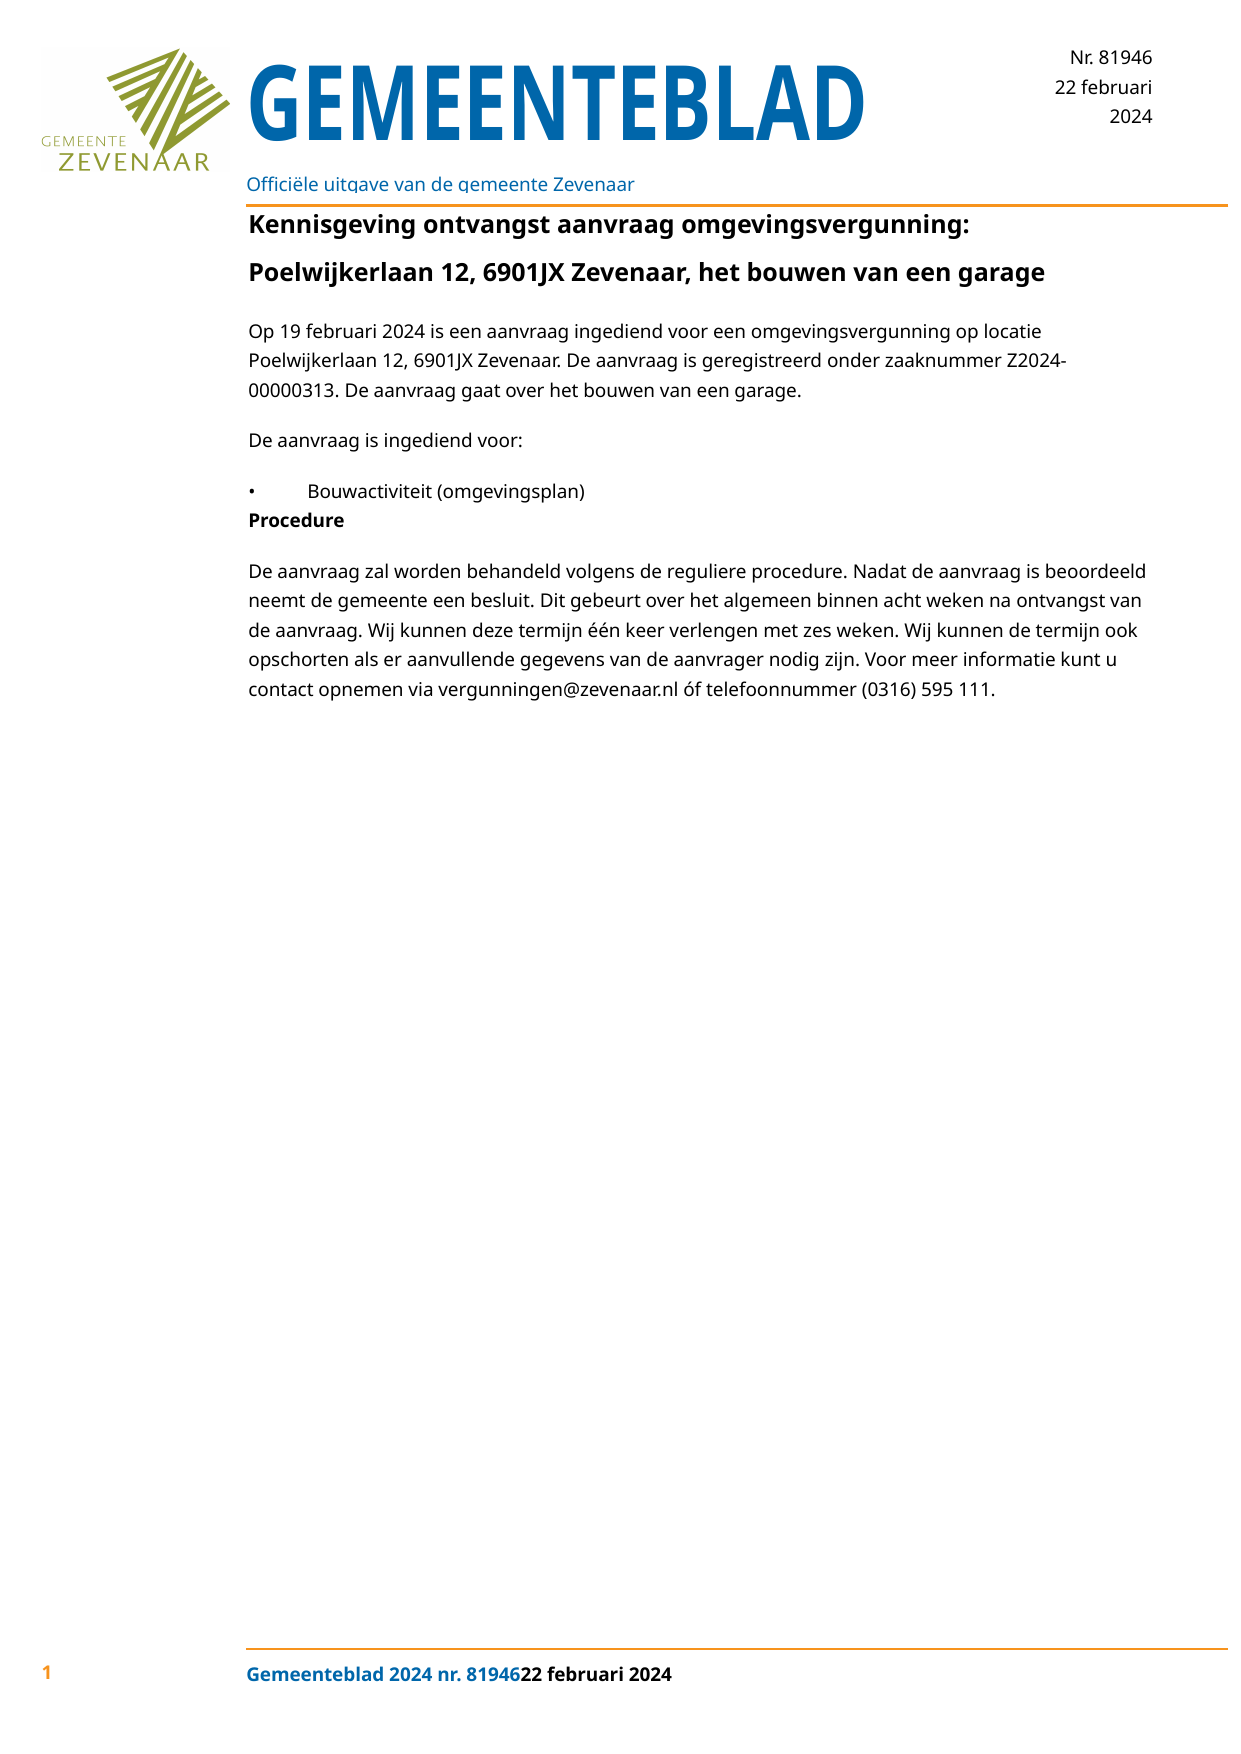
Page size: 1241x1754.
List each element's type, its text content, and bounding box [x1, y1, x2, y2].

text De aanvraag is ingediend voor: [248, 427, 1152, 453]
text Op 19 februari 2024 is een aanvraag ingediend voor een omgevingsvergunning op locatie Poelwijkerlaan 12, 6901JX Zevenaar. De aanvraag is geregistreerd onder zaaknummer Z2024-00000313. De aanvraag gaat over het bouwen van een garage. [248, 318, 1152, 403]
text De aanvraag zal worden behandeld volgens de reguliere procedure. Nadat de aanvraag is beoordeeld neemt de gemeente een besluit. Dit gebeurt over het algemeen binnen acht weken na ontvangst van de aanvraag. Wij kunnen deze termijn één keer verlengen met zes weken. Wij kunnen de termijn ook opschorten als er aanvullende gegevens van de aanvrager nodig zijn. Voor meer informatie kunt u contact opnemen via vergunningen@zevenaar.nl óf telefoonnummer (0316) 595 111. [248, 558, 1152, 702]
picture [41, 47, 231, 172]
text Procedure [248, 507, 1152, 533]
text Kennisgeving ontvangst aanvraag omgevingsvergunning: Poelwijkerlaan 12, 6901JX Zevenaar, het bouwen van een garage [248, 207, 1152, 288]
list Bouwactiviteit (omgevingsplan) [248, 478, 1152, 504]
